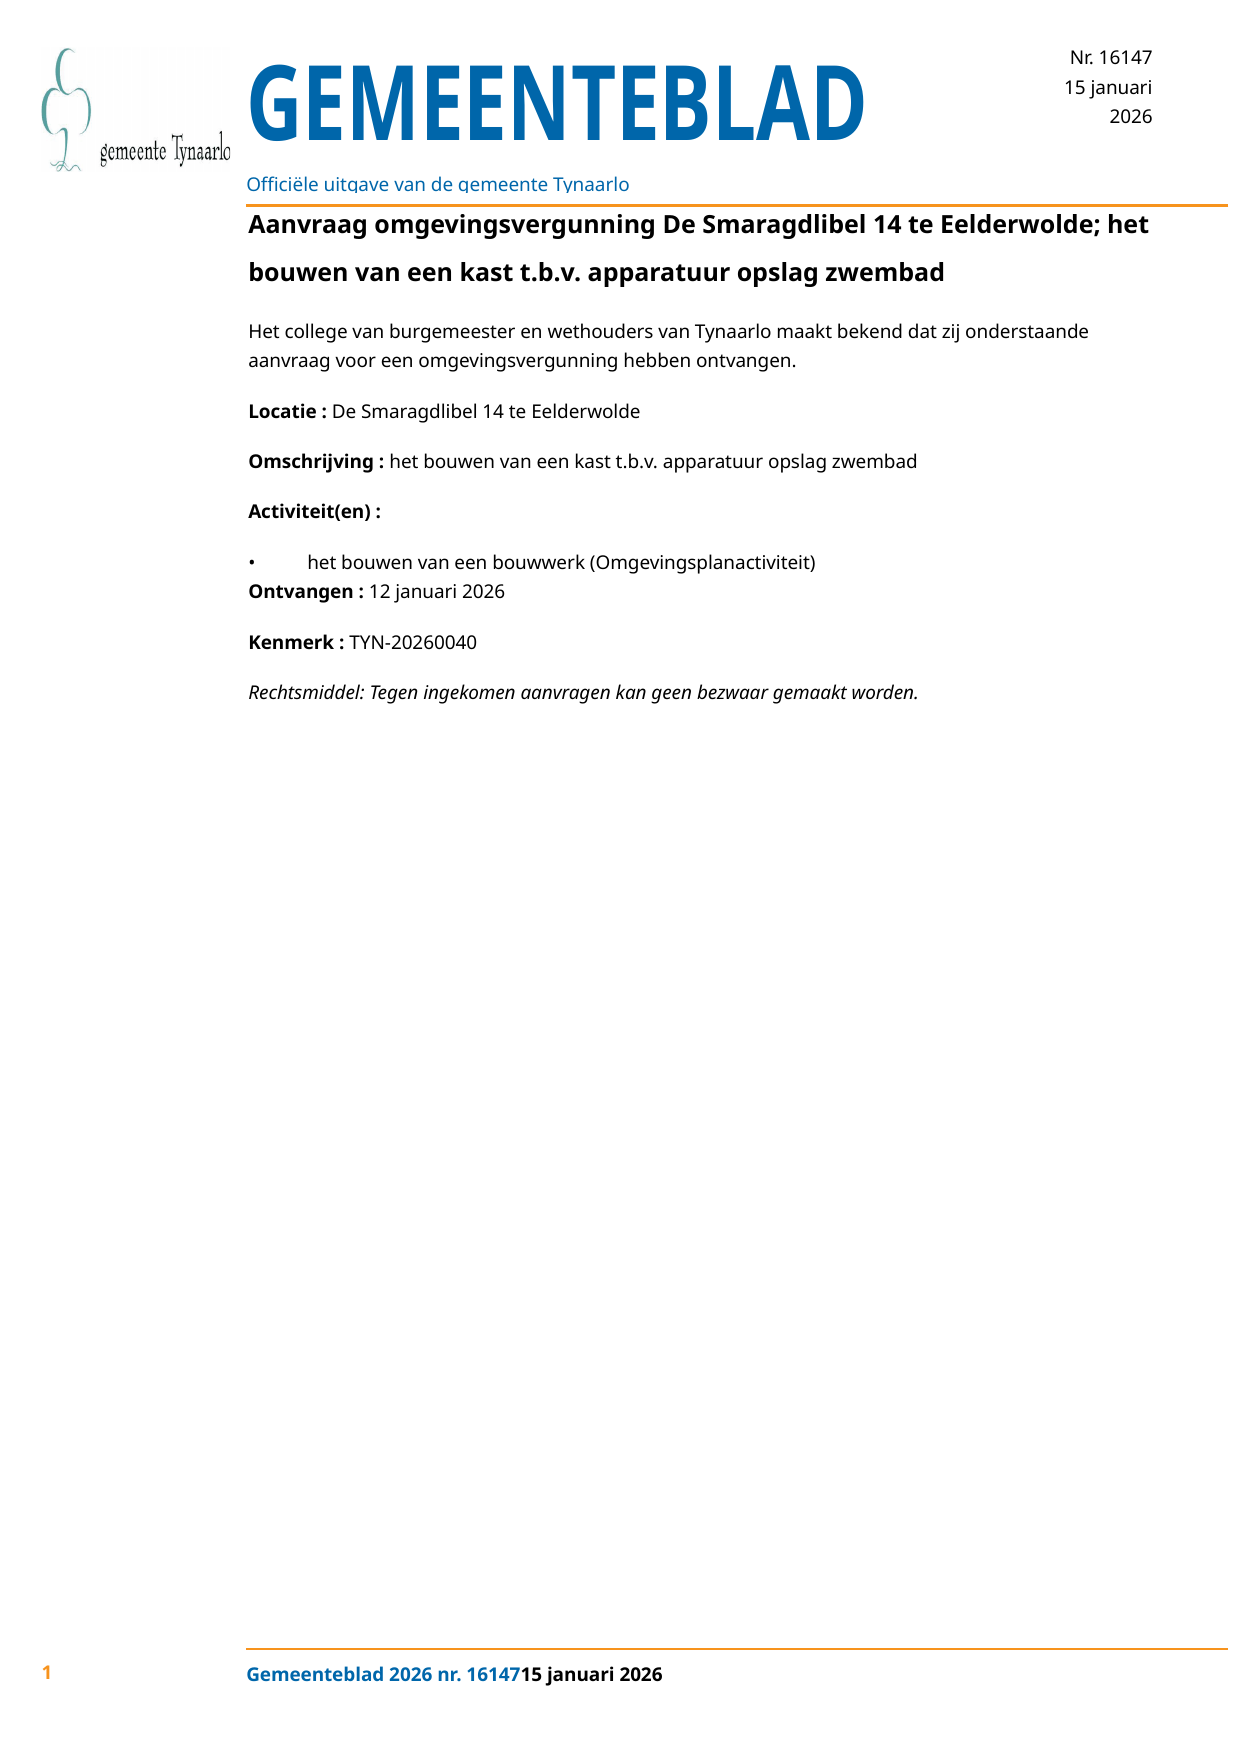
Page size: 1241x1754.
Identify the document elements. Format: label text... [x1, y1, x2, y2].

list het bouwen van een bouwwerk (Omgevingsplanactiviteit) [248, 549, 1152, 575]
text Omschrijving : het bouwen van een kast t.b.v. apparatuur opslag zwembad [248, 448, 1152, 474]
text Kenmerk : TYN-20260040 [248, 629, 1152, 655]
text Het college van burgemeester en wethouders van Tynaarlo maakt bekend dat zij onderstaande aanvraag voor een omgevingsvergunning hebben ontvangen. [248, 318, 1152, 373]
text Locatie : De Smaragdlibel 14 te Eelderwolde [248, 398, 1152, 424]
text Aanvraag omgevingsvergunning De Smaragdlibel 14 te Eelderwolde; het bouwen van een kast t.b.v. apparatuur opslag zwembad [248, 207, 1152, 288]
picture [41, 47, 231, 172]
text Activiteit(en) : [248, 499, 1152, 524]
text Rechtsmiddel: Tegen ingekomen aanvragen kan geen bezwaar gemaakt worden. [248, 679, 1152, 705]
text Ontvangen : 12 januari 2026 [248, 579, 1152, 604]
